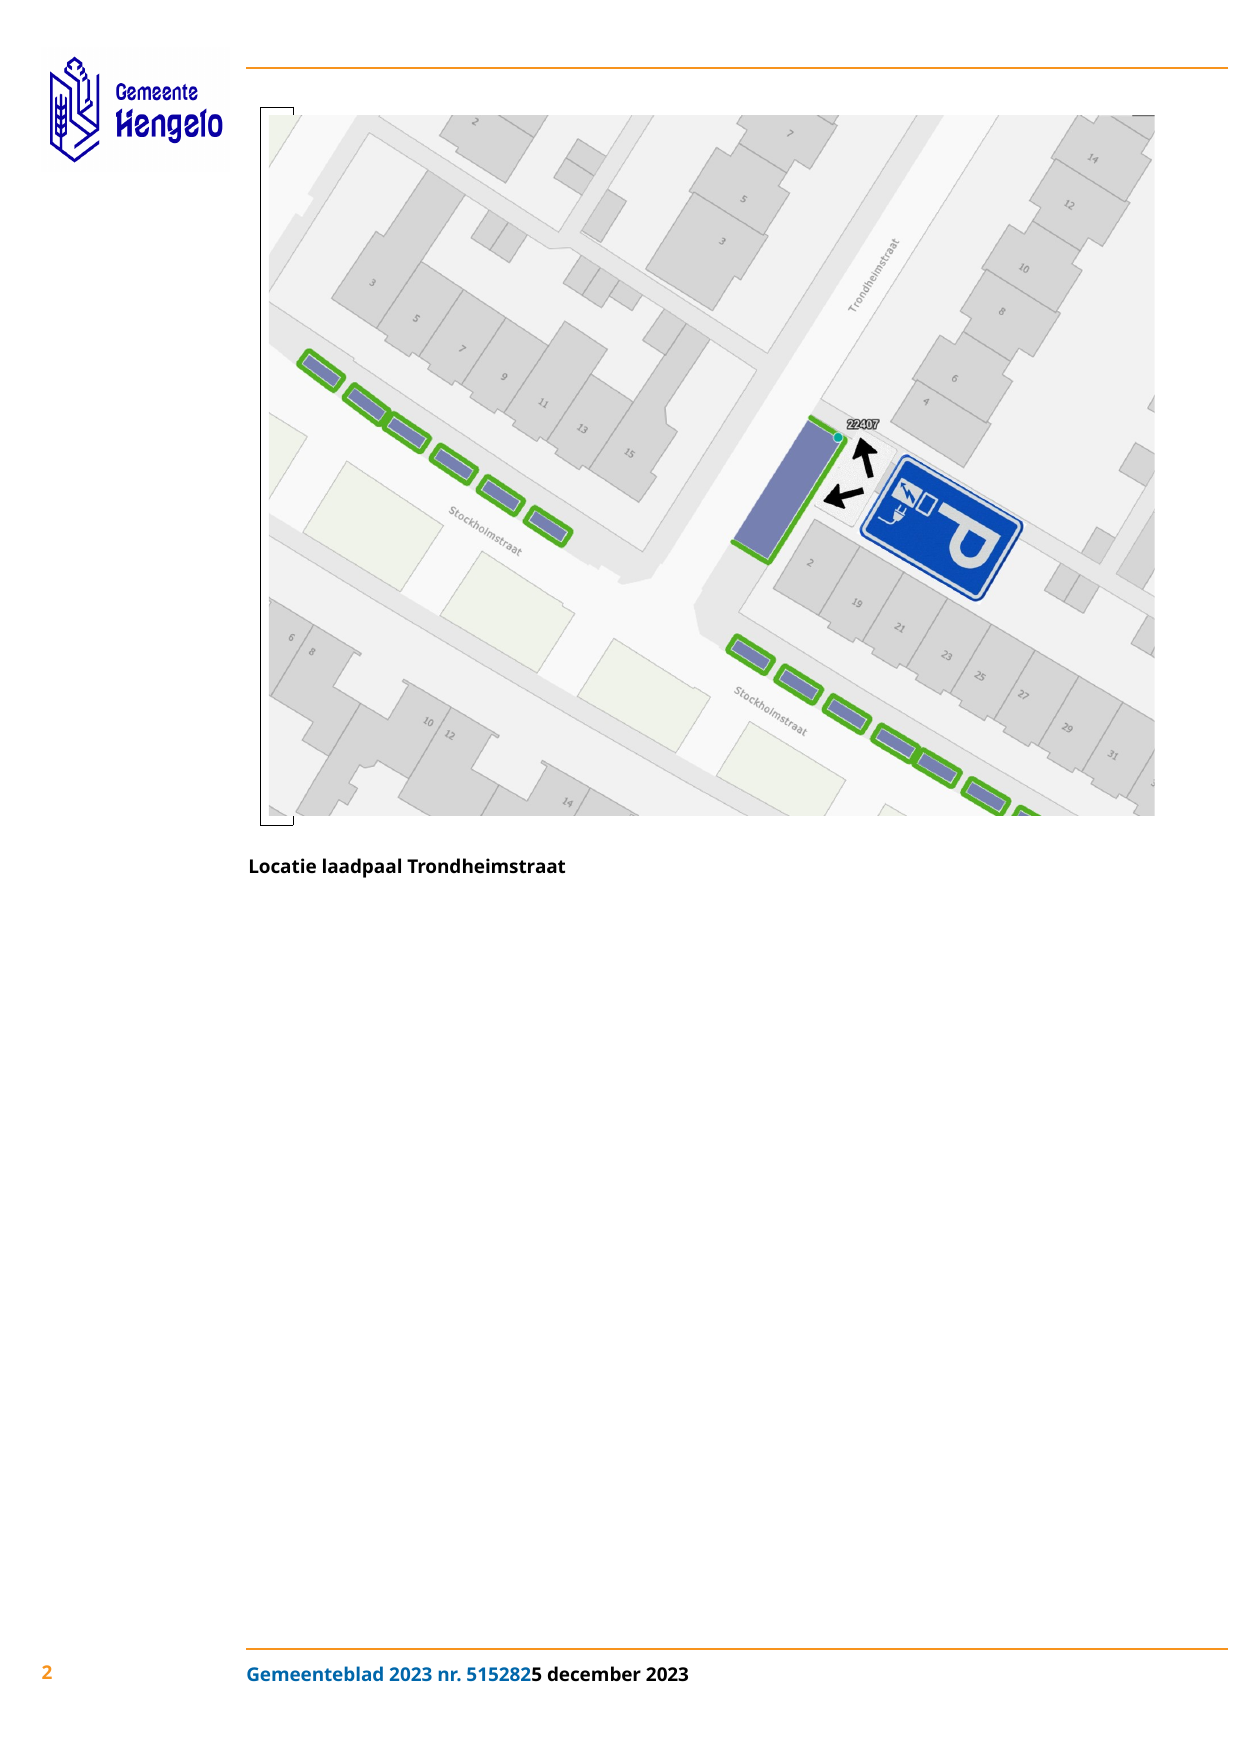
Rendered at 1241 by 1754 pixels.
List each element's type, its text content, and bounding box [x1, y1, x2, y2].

picture [41, 47, 231, 172]
picture [268, 115, 1155, 816]
text Locatie laadpaal Trondheimstraat [248, 853, 1152, 879]
